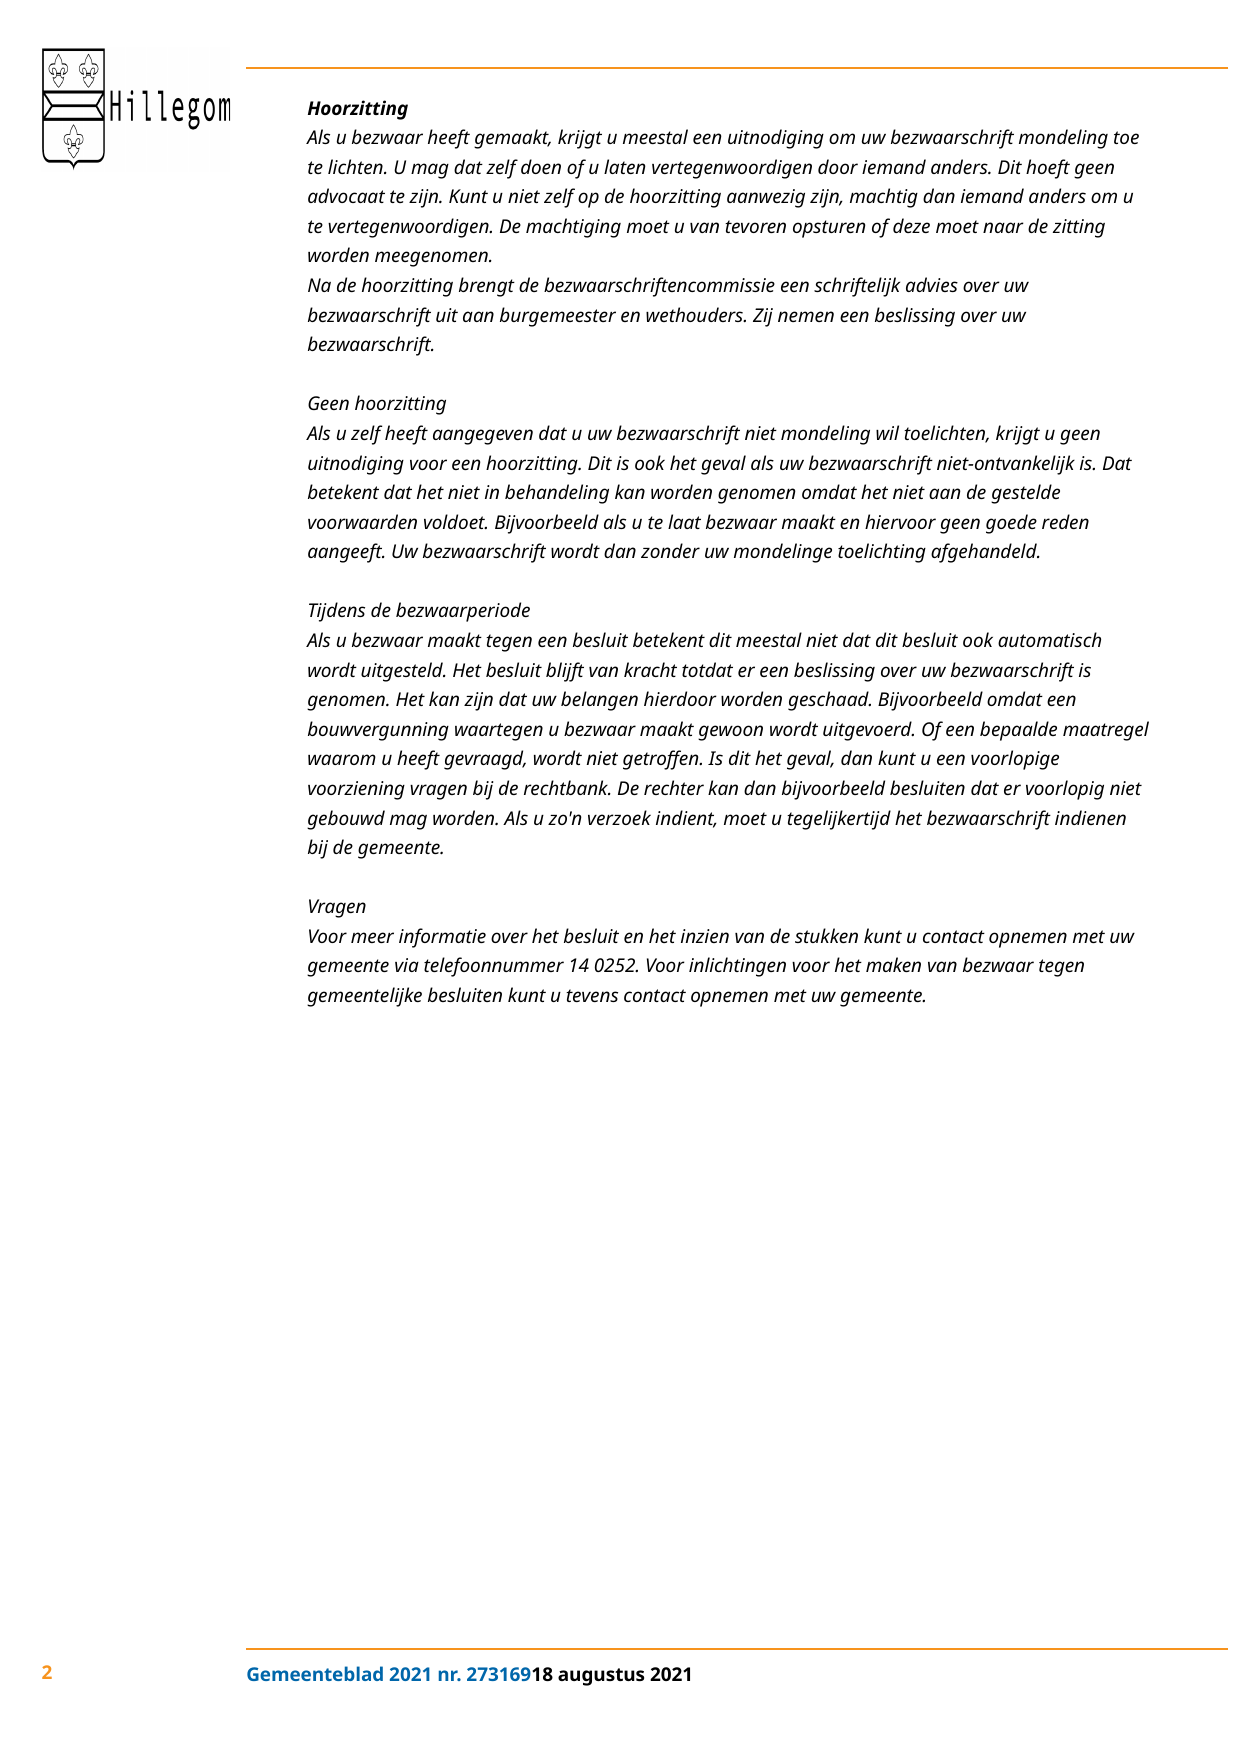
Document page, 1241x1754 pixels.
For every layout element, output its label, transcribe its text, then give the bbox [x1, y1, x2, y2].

list Tijdens de bezwaarperiode [248, 598, 1152, 623]
list Als u bezwaar maakt tegen een besluit betekent dit meestal niet dat dit besluit ook automatisch wordt uitgesteld. Het besluit blijft van kracht totdat er een beslissing over uw bezwaarschrift is genomen. Het kan zijn dat uw belangen hierdoor worden geschaad. Bijvoorbeeld omdat een bouwvergunning waartegen u bezwaar maakt gewoon wordt uitgevoerd. Of een bepaalde maatregel waarom u heeft gevraagd, wordt niet getroffen. Is dit het geval, dan kunt u een voorlopige voorziening vragen bij de rechtbank. De rechter kan dan bijvoorbeeld besluiten dat er voorlopig niet gebouwd mag worden. Als u zo'n verzoek indient, moet u tegelijkertijd het bezwaarschrift indienen bij de gemeente. [248, 627, 1152, 860]
list Vragen [248, 893, 1152, 919]
list Als u zelf heeft aangegeven dat u uw bezwaarschrift niet mondeling wil toelichten, krijgt u geen uitnodiging voor een hoorzitting. Dit is ook het geval als uw bezwaarschrift niet-ontvankelijk is. Dat betekent dat het niet in behandeling kan worden genomen omdat het niet aan de gestelde voorwaarden voldoet. Bijvoorbeeld als u te laat bezwaar maakt en hiervoor geen goede reden aangeeft. Uw bezwaarschrift wordt dan zonder uw mondelinge toelichting afgehandeld. [248, 420, 1152, 564]
picture [41, 47, 231, 172]
list Voor meer informatie over het besluit en het inzien van de stukken kunt u contact opnemen met uw gemeente via telefoonnummer 14 0252. Voor inlichtingen voor het maken van bezwaar tegen gemeentelijke besluiten kunt u tevens contact opnemen met uw gemeente. [248, 923, 1152, 1008]
list Hoorzitting [248, 95, 1152, 121]
list Als u bezwaar heeft gemaakt, krijgt u meestal een uitnodiging om uw bezwaarschrift mondeling toe te lichten. U mag dat zelf doen of u laten vertegenwoordigen door iemand anders. Dit hoeft geen advocaat te zijn. Kunt u niet zelf op de hoorzitting aanwezig zijn, machtig dan iemand anders om u te vertegenwoordigen. De machtiging moet u van tevoren opsturen of deze moet naar de zitting worden meegenomen. [248, 124, 1152, 268]
list Geen hoorzitting [248, 391, 1152, 416]
list Na de hoorzitting brengt de bezwaarschriftencommissie een schriftelijk advies over uw bezwaarschrift uit aan burgemeester en wethouders. Zij nemen een beslissing over uw bezwaarschrift. [248, 272, 1152, 357]
